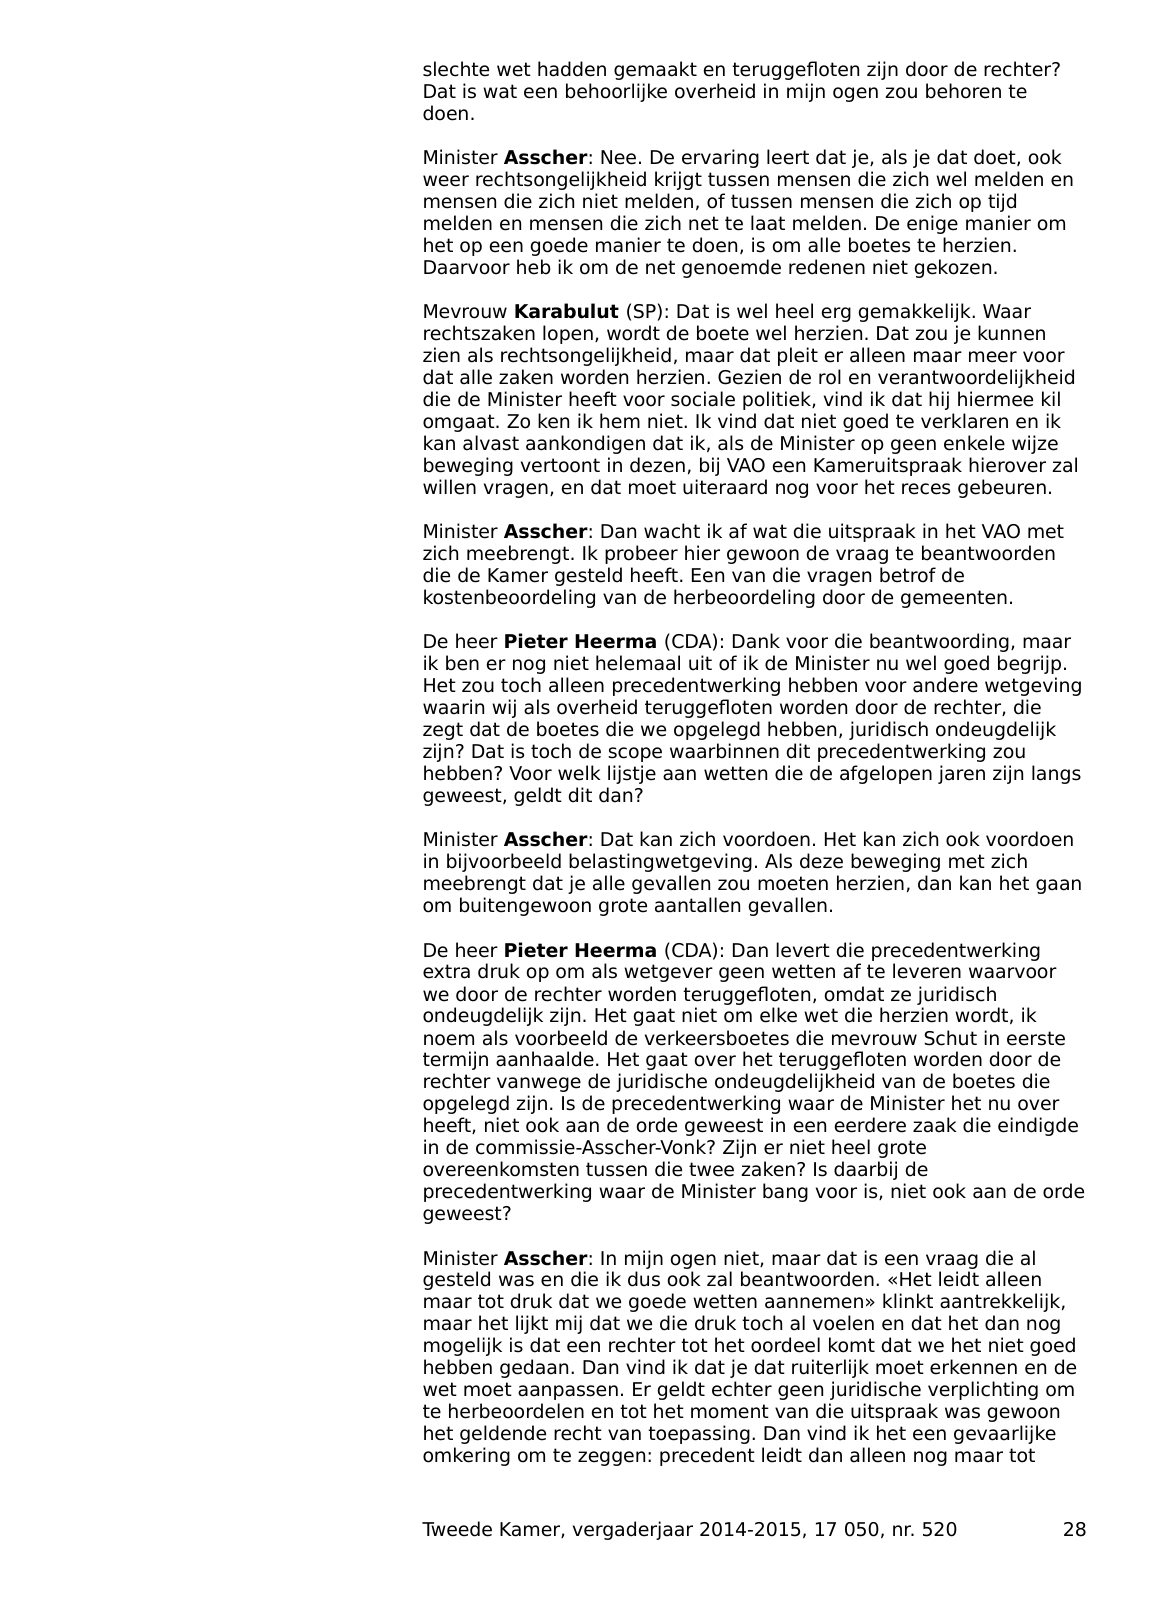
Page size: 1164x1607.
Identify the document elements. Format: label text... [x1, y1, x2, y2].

text slechte wet hadden gemaakt en teruggefloten zijn door de rechter? Dat is wat een behoorlijke overheid in mijn ogen zou behoren te doen. [422, 59, 1087, 125]
text Minister Asscher: Dat kan zich voordoen. Het kan zich ook voordoen in bijvoorbeeld belastingwetgeving. Als deze beweging met zich meebrengt dat je alle gevallen zou moeten herzien, dan kan het gaan om buitengewoon grote aantallen gevallen. [422, 829, 1087, 917]
text Minister Asscher: Dan wacht ik af wat die uitspraak in het VAO met zich meebrengt. Ik probeer hier gewoon de vraag te beantwoorden die de Kamer gesteld heeft. Een van die vragen betrof de kostenbeoordeling van de herbeoordeling door de gemeenten. [422, 521, 1087, 609]
text De heer Pieter Heerma (CDA): Dan levert die precedentwerking extra druk op om als wetgever geen wetten af te leveren waarvoor we door de rechter worden teruggefloten, omdat ze juridisch ondeugdelijk zijn. Het gaat niet om elke wet die herzien wordt, ik noem als voorbeeld de verkeersboetes die mevrouw Schut in eerste termijn aanhaalde. Het gaat over het teruggefloten worden door de rechter vanwege de juridische ondeugdelijkheid van de boetes die opgelegd zijn. Is de precedentwerking waar de Minister het nu over heeft, niet ook aan de orde geweest in een eerdere zaak die eindigde in de commissie-Asscher-Vonk? Zijn er niet heel grote overeenkomsten tussen die twee zaken? Is daarbij de precedentwerking waar de Minister bang voor is, niet ook aan de orde geweest? [422, 939, 1087, 1225]
text Minister Asscher: In mijn ogen niet, maar dat is een vraag die al gesteld was en die ik dus ook zal beantwoorden. «Het leidt alleen maar tot druk dat we goede wetten aannemen» klinkt aantrekkelijk, maar het lijkt mij dat we die druk toch al voelen en dat het dan nog mogelijk is dat een rechter tot het oordeel komt dat we het niet goed hebben gedaan. Dan vind ik dat je dat ruiterlijk moet erkennen en de wet moet aanpassen. Er geldt echter geen juridische verplichting om te herbeoordelen en tot het moment van die uitspraak was gewoon het geldende recht van toepassing. Dan vind ik het een gevaarlijke omkering om te zeggen: precedent leidt dan alleen nog maar tot [422, 1247, 1087, 1467]
text De heer Pieter Heerma (CDA): Dank voor die beantwoording, maar ik ben er nog niet helemaal uit of ik de Minister nu wel goed begrijp. Het zou toch alleen precedentwerking hebben voor andere wetgeving waarin wij als overheid teruggefloten worden door de rechter, die zegt dat de boetes die we opgelegd hebben, juridisch ondeugdelijk zijn? Dat is toch de scope waarbinnen dit precedentwerking zou hebben? Voor welk lijstje aan wetten die de afgelopen jaren zijn langs geweest, geldt dit dan? [422, 631, 1087, 807]
text Minister Asscher: Nee. De ervaring leert dat je, als je dat doet, ook weer rechtsongelijkheid krijgt tussen mensen die zich wel melden en mensen die zich niet melden, of tussen mensen die zich op tijd melden en mensen die zich net te laat melden. De enige manier om het op een goede manier te doen, is om alle boetes te herzien. Daarvoor heb ik om de net genoemde redenen niet gekozen. [422, 147, 1087, 279]
text Mevrouw Karabulut (SP): Dat is wel heel erg gemakkelijk. Waar rechtszaken lopen, wordt de boete wel herzien. Dat zou je kunnen zien als rechtsongelijkheid, maar dat pleit er alleen maar meer voor dat alle zaken worden herzien. Gezien de rol en verantwoordelijkheid die de Minister heeft voor sociale politiek, vind ik dat hij hiermee kil omgaat. Zo ken ik hem niet. Ik vind dat niet goed te verklaren en ik kan alvast aankondigen dat ik, als de Minister op geen enkele wijze beweging vertoont in dezen, bij VAO een Kameruitspraak hierover zal willen vragen, en dat moet uiteraard nog voor het reces gebeuren. [422, 301, 1087, 499]
